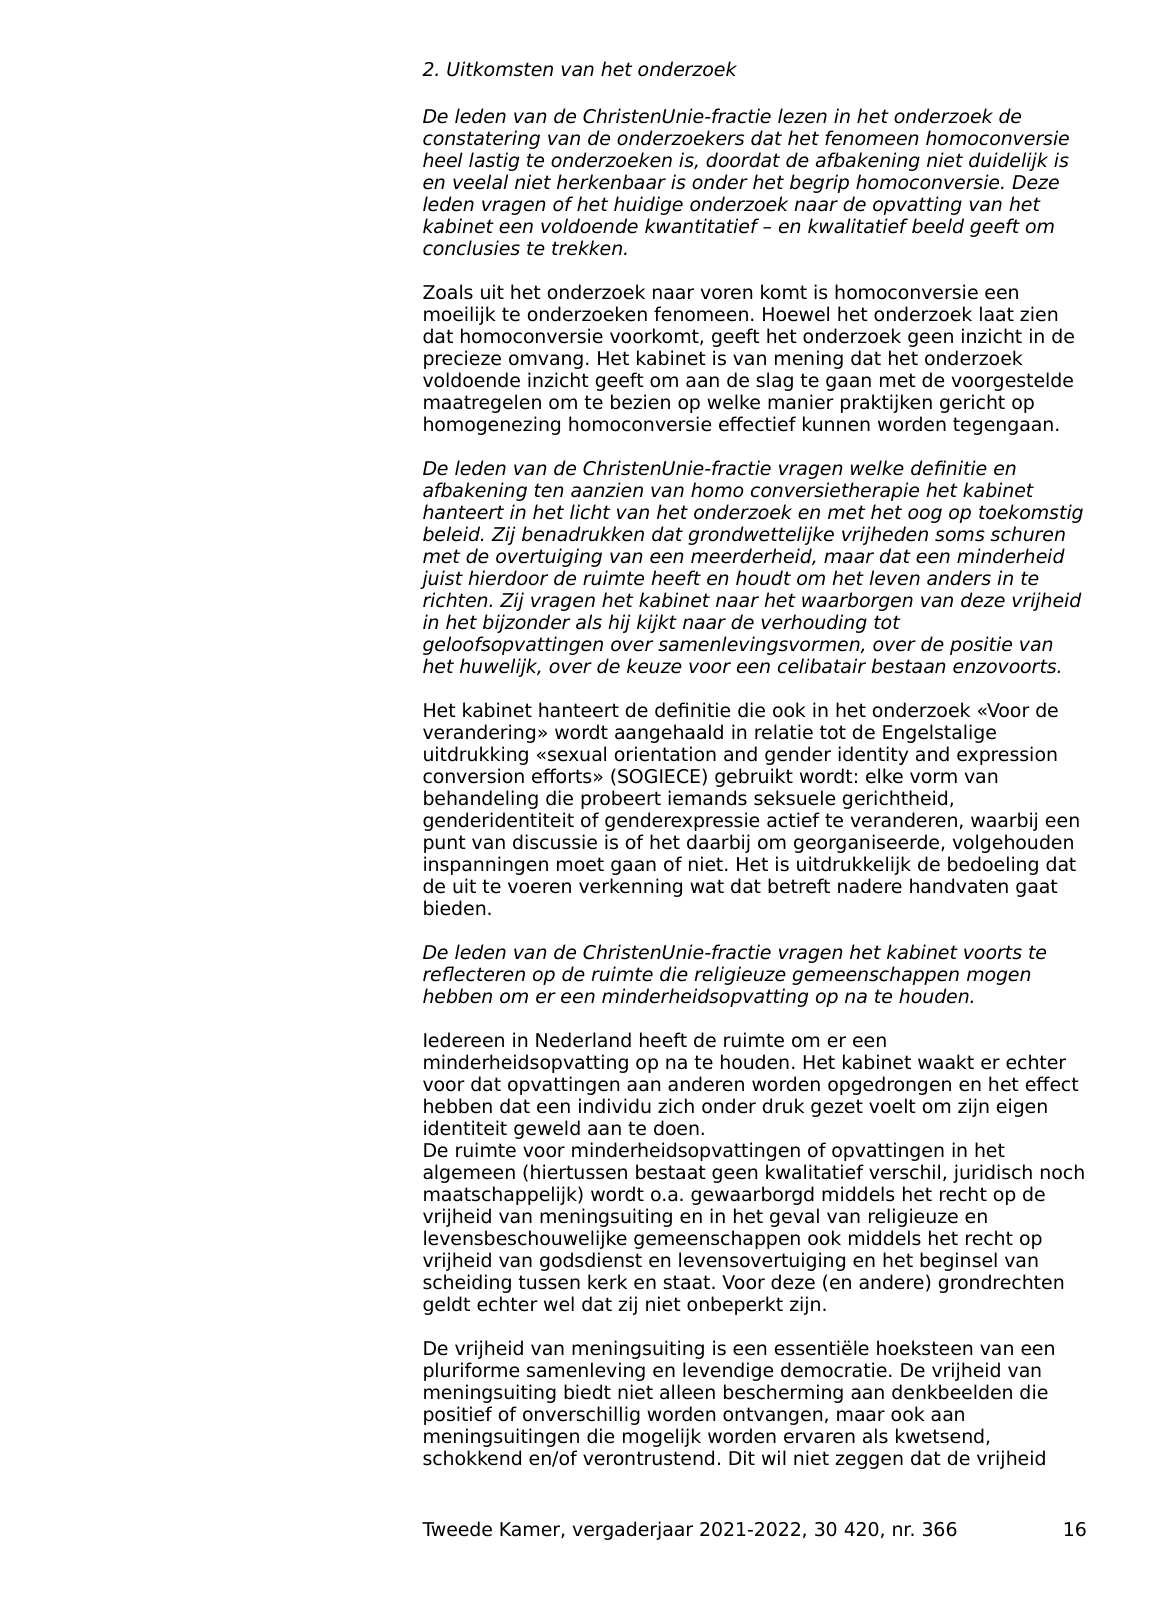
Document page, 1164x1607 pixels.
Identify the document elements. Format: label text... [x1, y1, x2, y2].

subtitle 2. Uitkomsten van het onderzoek [422, 59, 1087, 81]
text De leden van de ChristenUnie-fractie vragen welke definitie en afbakening ten aanzien van homo conversietherapie het kabinet hanteert in het licht van het onderzoek en met het oog op toekomstig beleid. Zij benadrukken dat grondwettelijke vrijheden soms schuren met de overtuiging van een meerderheid, maar dat een minderheid juist hierdoor de ruimte heeft en houdt om het leven anders in te richten. Zij vragen het kabinet naar het waarborgen van deze vrijheid in het bijzonder als hij kijkt naar de verhouding tot geloofsopvattingen over samenlevingsvormen, over de positie van het huwelijk, over de keuze voor een celibatair bestaan enzovoorts. [422, 458, 1087, 678]
text De ruimte voor minderheidsopvattingen of opvattingen in het algemeen (hiertussen bestaat geen kwalitatief verschil, juridisch noch maatschappelijk) wordt o.a. gewaarborgd middels het recht op de vrijheid van meningsuiting en in het geval van religieuze en levensbeschouwelijke gemeenschappen ook middels het recht op vrijheid van godsdienst en levensovertuiging en het beginsel van scheiding tussen kerk en staat. Voor deze (en andere) grondrechten geldt echter wel dat zij niet onbeperkt zijn. [422, 1140, 1087, 1316]
text De leden van de ChristenUnie-fractie lezen in het onderzoek de constatering van de onderzoekers dat het fenomeen homoconversie heel lastig te onderzoeken is, doordat de afbakening niet duidelijk is en veelal niet herkenbaar is onder het begrip homoconversie. Deze leden vragen of het huidige onderzoek naar de opvatting van het kabinet een voldoende kwantitatief – en kwalitatief beeld geeft om conclusies te trekken. [422, 106, 1087, 260]
text Het kabinet hanteert de definitie die ook in het onderzoek «Voor de verandering» wordt aangehaald in relatie tot de Engelstalige uitdrukking «sexual orientation and gender identity and expression conversion efforts» (SOGIECE) gebruikt wordt: elke vorm van behandeling die probeert iemands seksuele gerichtheid, genderidentiteit of genderexpressie actief te veranderen, waarbij een punt van discussie is of het daarbij om georganiseerde, volgehouden inspanningen moet gaan of niet. Het is uitdrukkelijk de bedoeling dat de uit te voeren verkenning wat dat betreft nadere handvaten gaat bieden. [422, 700, 1087, 920]
text De leden van de ChristenUnie-fractie vragen het kabinet voorts te reflecteren op de ruimte die religieuze gemeenschappen mogen hebben om er een minderheidsopvatting op na te houden. [422, 942, 1087, 1008]
text Zoals uit het onderzoek naar voren komt is homoconversie een moeilijk te onderzoeken fenomeen. Hoewel het onderzoek laat zien dat homoconversie voorkomt, geeft het onderzoek geen inzicht in de precieze omvang. Het kabinet is van mening dat het onderzoek voldoende inzicht geeft om aan de slag te gaan met de voorgestelde maatregelen om te bezien op welke manier praktijken gericht op homogenezing homoconversie effectief kunnen worden tegengaan. [422, 282, 1087, 436]
text De vrijheid van meningsuiting is een essentiële hoeksteen van een pluriforme samenleving en levendige democratie. De vrijheid van meningsuiting biedt niet alleen bescherming aan denkbeelden die positief of onverschillig worden ontvangen, maar ook aan meningsuitingen die mogelijk worden ervaren als kwetsend, schokkend en/of verontrustend. Dit wil niet zeggen dat de vrijheid [422, 1338, 1087, 1470]
text Iedereen in Nederland heeft de ruimte om er een minderheidsopvatting op na te houden. Het kabinet waakt er echter voor dat opvattingen aan anderen worden opgedrongen en het effect hebben dat een individu zich onder druk gezet voelt om zijn eigen identiteit geweld aan te doen. [422, 1030, 1087, 1140]
